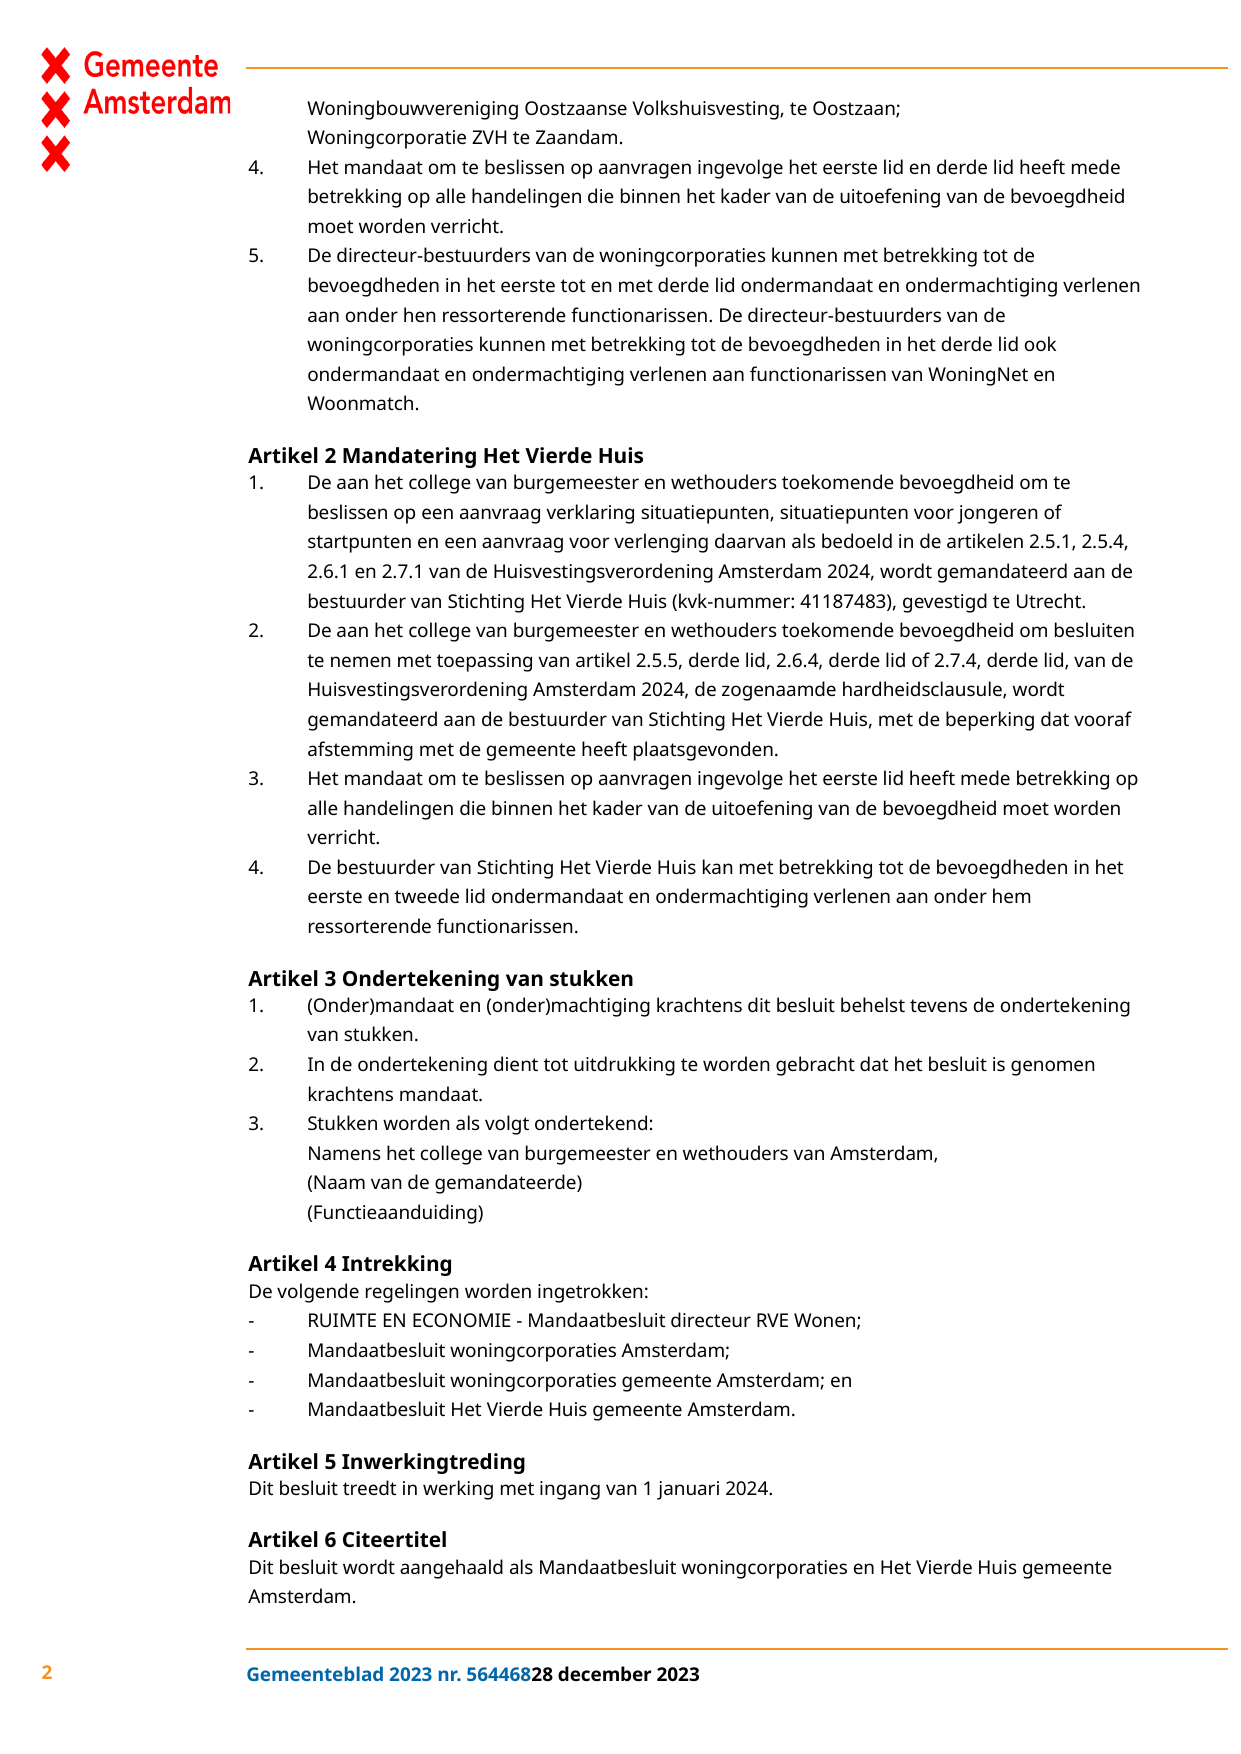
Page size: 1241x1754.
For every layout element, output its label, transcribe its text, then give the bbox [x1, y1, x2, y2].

list Woningcorporatie ZVH te Zaandam. [248, 124, 1152, 150]
list Mandaatbesluit woningcorporaties gemeente Amsterdam; en [248, 1367, 1152, 1392]
list Het mandaat om te beslissen op aanvragen ingevolge het eerste lid en derde lid heeft mede betrekking op alle handelingen die binnen het kader van de uitoefening van de bevoegdheid moet worden verricht. [248, 154, 1152, 239]
list Namens het college van burgemeester en wethouders van Amsterdam, [248, 1140, 1152, 1166]
list RUIMTE EN ECONOMIE - Mandaatbesluit directeur RVE Wonen; [248, 1308, 1152, 1333]
list (Functieaanduiding) [248, 1199, 1152, 1225]
picture [41, 47, 231, 172]
list Mandaatbesluit woningcorporaties Amsterdam; [248, 1337, 1152, 1363]
list De bestuurder van Stichting Het Vierde Huis kan met betrekking tot de bevoegdheden in het eerste en tweede lid ondermandaat en ondermachtiging verlenen aan onder hem ressorterende functionarissen. [248, 854, 1152, 939]
list (Onder)mandaat en (onder)machtiging krachtens dit besluit behelst tevens de ondertekening van stukken. [248, 992, 1152, 1047]
list Mandaatbesluit Het Vierde Huis gemeente Amsterdam. [248, 1396, 1152, 1422]
list In de ondertekening dient tot uitdrukking te worden gebracht dat het besluit is genomen krachtens mandaat. [248, 1051, 1152, 1107]
text De volgende regelingen worden ingetrokken: [248, 1278, 1152, 1304]
text Artikel 2 Mandatering Het Vierde Huis [248, 441, 1152, 469]
text Dit besluit wordt aangehaald als Mandaatbesluit woningcorporaties en Het Vierde Huis gemeente Amsterdam. [248, 1554, 1152, 1609]
list (Naam van de gemandateerde) [248, 1169, 1152, 1195]
list Het mandaat om te beslissen op aanvragen ingevolge het eerste lid heeft mede betrekking op alle handelingen die binnen het kader van de uitoefening van de bevoegdheid moet worden verricht. [248, 765, 1152, 850]
text Artikel 3 Ondertekening van stukken [248, 964, 1152, 992]
text Artikel 4 Intrekking [248, 1249, 1152, 1278]
text Artikel 6 Citeertitel [248, 1526, 1152, 1554]
list Woningbouwvereniging Oostzaanse Volkshuisvesting, te Oostzaan; [248, 95, 1152, 121]
list De aan het college van burgemeester en wethouders toekomende bevoegdheid om besluiten te nemen met toepassing van artikel 2.5.5, derde lid, 2.6.4, derde lid of 2.7.4, derde lid, van de Huisvestingsverordening Amsterdam 2024, de zogenaamde hardheidsclausule, wordt gemandateerd aan de bestuurder van Stichting Het Vierde Huis, met de beperking dat vooraf afstemming met de gemeente heeft plaatsgevonden. [248, 617, 1152, 761]
text Artikel 5 Inwerkingtreding [248, 1447, 1152, 1475]
text Dit besluit treedt in werking met ingang van 1 januari 2024. [248, 1475, 1152, 1501]
list De aan het college van burgemeester en wethouders toekomende bevoegdheid om te beslissen op een aanvraag verklaring situatiepunten, situatiepunten voor jongeren of startpunten en een aanvraag voor verlenging daarvan als bedoeld in de artikelen 2.5.1, 2.5.4, 2.6.1 en 2.7.1 van de Huisvestingsverordening Amsterdam 2024, wordt gemandateerd aan de bestuurder van Stichting Het Vierde Huis (kvk-nummer: 41187483), gevestigd te Utrecht. [248, 469, 1152, 613]
list Stukken worden als volgt ondertekend: [248, 1110, 1152, 1136]
list De directeur-bestuurders van de woningcorporaties kunnen met betrekking tot de bevoegdheden in het eerste tot en met derde lid ondermandaat en ondermachtiging verlenen aan onder hen ressorterende functionarissen. De directeur-bestuurders van de woningcorporaties kunnen met betrekking tot de bevoegdheden in het derde lid ook ondermandaat en ondermachtiging verlenen aan functionarissen van WoningNet en Woonmatch. [248, 243, 1152, 416]
